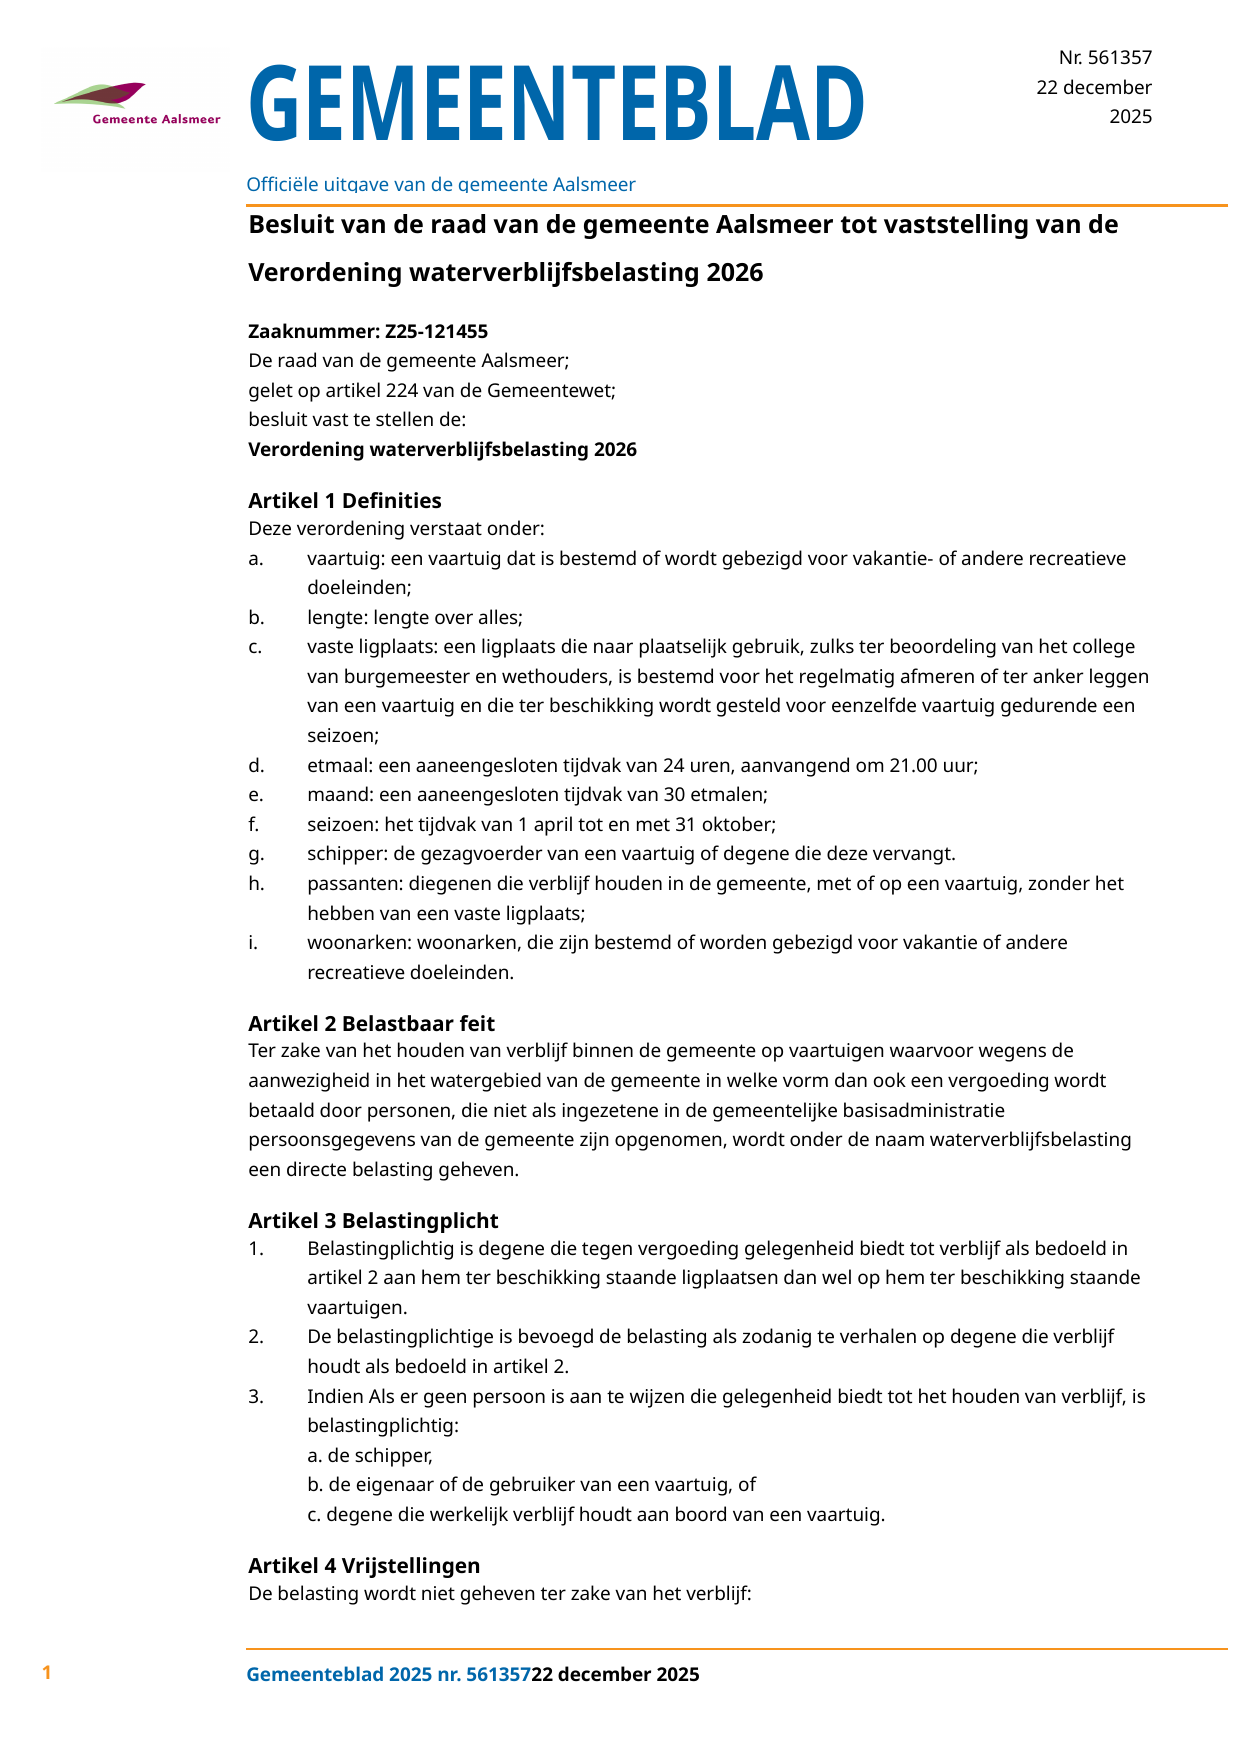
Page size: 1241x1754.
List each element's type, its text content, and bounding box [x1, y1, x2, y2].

list passanten: diegenen die verblijf houden in de gemeente, met of op een vaartuig, zonder het hebben van een vaste ligplaats; [248, 870, 1152, 925]
text Artikel 2 Belastbaar feit [248, 1009, 1152, 1038]
list seizoen: het tijdvak van 1 april tot en met 31 oktober; [248, 811, 1152, 837]
list lengte: lengte over alles; [248, 604, 1152, 629]
picture [41, 47, 231, 172]
list c. degene die werkelijk verblijf houdt aan boord van een vaartuig. [248, 1501, 1152, 1527]
text besluit vast te stellen de: [248, 407, 1152, 432]
text Deze verordening verstaat onder: [248, 515, 1152, 541]
text De belasting wordt niet geheven ter zake van het verblijf: [248, 1580, 1152, 1606]
list etmaal: een aaneengesloten tijdvak van 24 uren, aanvangend om 21.00 uur; [248, 752, 1152, 777]
text Verordening waterverblijfsbelasting 2026 [248, 436, 1152, 462]
list Indien Als er geen persoon is aan te wijzen die gelegenheid biedt tot het houden van verblijf, is belastingplichtig: [248, 1383, 1152, 1438]
list Belastingplichtig is degene die tegen vergoeding gelegenheid biedt tot verblijf als bedoeld in artikel 2 aan hem ter beschikking staande ligplaatsen dan wel op hem ter beschikking staande vaartuigen. [248, 1235, 1152, 1320]
text Ter zake van het houden van verblijf binnen de gemeente op vaartuigen waarvoor wegens de aanwezigheid in het watergebied van de gemeente in welke vorm dan ook een vergoeding wordt betaald door personen, die niet als ingezetene in de gemeentelijke basisadministratie persoonsgegevens van de gemeente zijn opgenomen, wordt onder de naam waterverblijfsbelasting een directe belasting geheven. [248, 1038, 1152, 1182]
list woonarken: woonarken, die zijn bestemd of worden gebezigd voor vakantie of andere recreatieve doeleinden. [248, 929, 1152, 984]
list maand: een aaneengesloten tijdvak van 30 etmalen; [248, 781, 1152, 807]
text Artikel 3 Belastingplicht [248, 1206, 1152, 1235]
list schipper: de gezagvoerder van een vaartuig of degene die deze vervangt. [248, 841, 1152, 866]
text Besluit van de raad van de gemeente Aalsmeer tot vaststelling van de Verordening waterverblijfsbelasting 2026 [248, 207, 1152, 288]
text Zaaknummer: Z25-121455 [248, 318, 1152, 344]
text Artikel 1 Definities [248, 487, 1152, 515]
list b. de eigenaar of de gebruiker van een vaartuig, of [248, 1472, 1152, 1497]
list vaartuig: een vaartuig dat is bestemd of wordt gebezigd voor vakantie- of andere recreatieve doeleinden; [248, 545, 1152, 600]
text gelet op artikel 224 van de Gemeentewet; [248, 377, 1152, 403]
text Artikel 4 Vrijstellingen [248, 1552, 1152, 1580]
list De belastingplichtige is bevoegd de belasting als zodanig te verhalen op degene die verblijf houdt als bedoeld in artikel 2. [248, 1324, 1152, 1379]
list a. de schipper, [248, 1442, 1152, 1468]
text De raad van de gemeente Aalsmeer; [248, 347, 1152, 373]
list vaste ligplaats: een ligplaats die naar plaatselijk gebruik, zulks ter beoordeling van het college van burgemeester en wethouders, is bestemd voor het regelmatig afmeren of ter anker leggen van een vaartuig en die ter beschikking wordt gesteld voor eenzelfde vaartuig gedurende een seizoen; [248, 633, 1152, 748]
